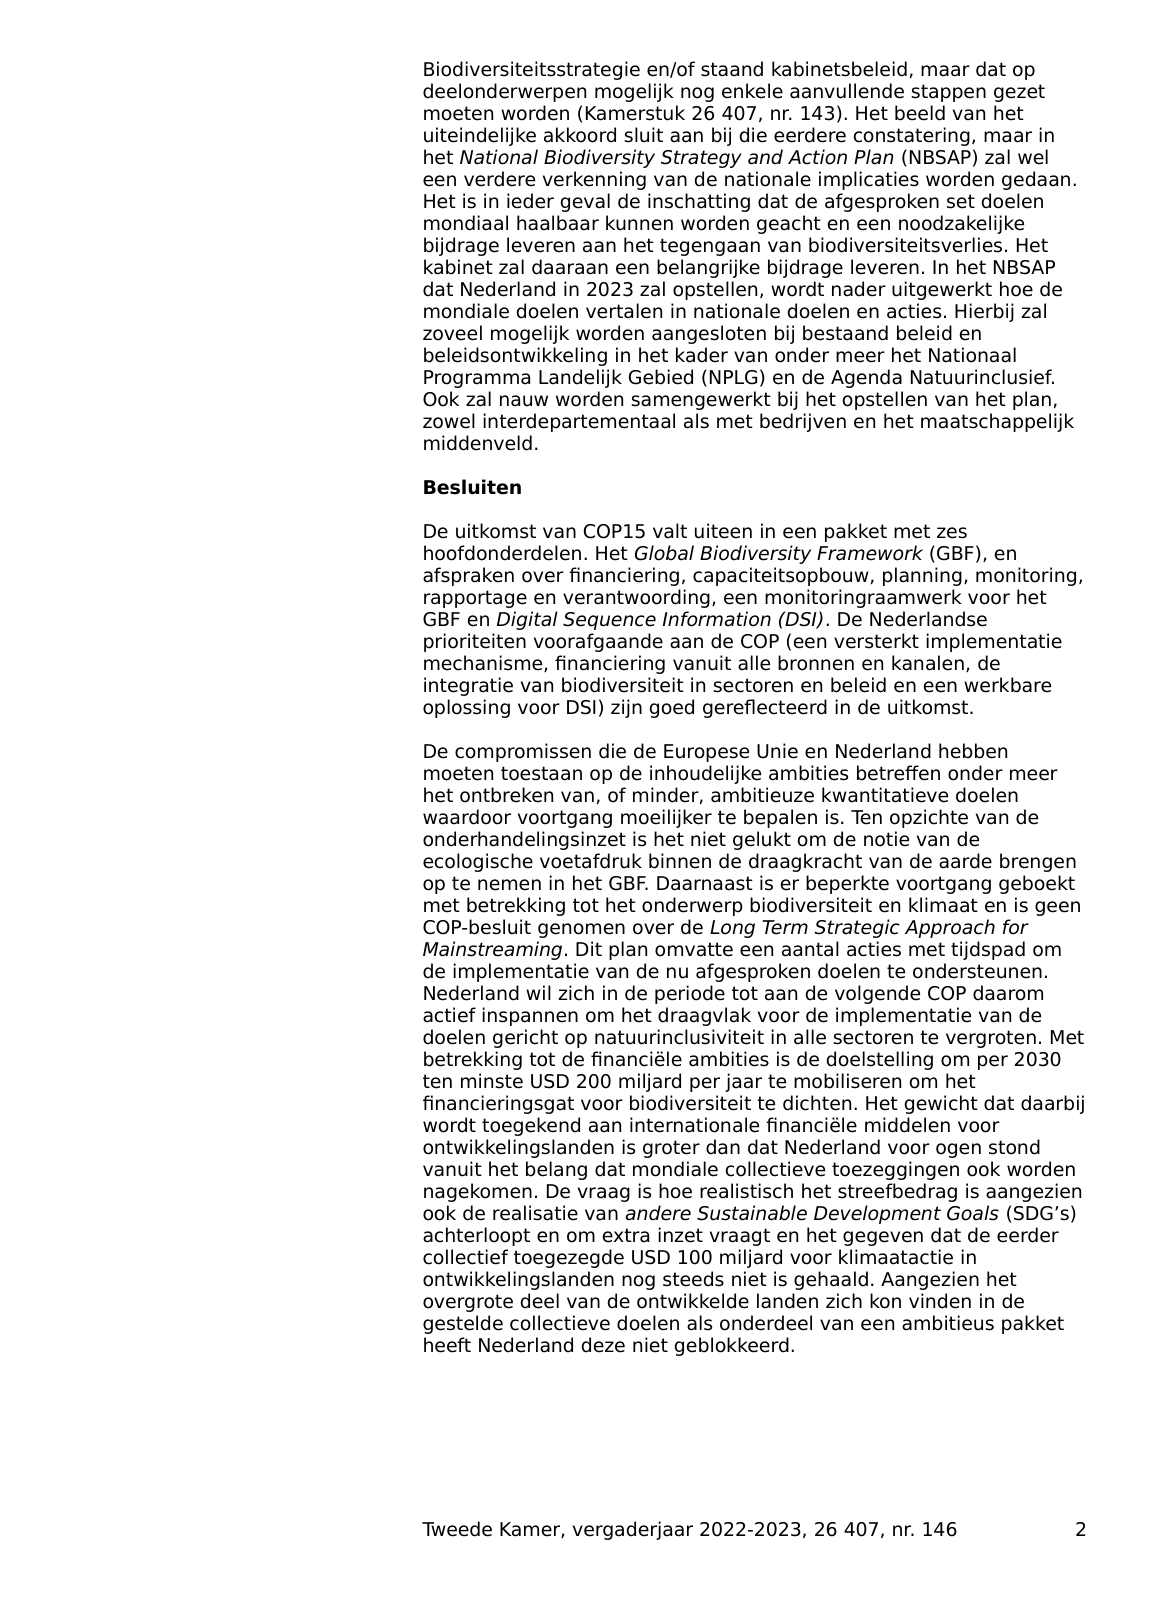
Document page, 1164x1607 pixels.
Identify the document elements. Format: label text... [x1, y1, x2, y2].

subtitle Besluiten [422, 477, 1087, 499]
text De compromissen die de Europese Unie en Nederland hebben moeten toestaan op de inhoudelijke ambities betreffen onder meer het ontbreken van, of minder, ambitieuze kwantitatieve doelen waardoor voortgang moeilijker te bepalen is. Ten opzichte van de onderhandelingsinzet is het niet gelukt om de notie van de ecologische voetafdruk binnen de draagkracht van de aarde brengen op te nemen in het GBF. Daarnaast is er beperkte voortgang geboekt met betrekking tot het onderwerp biodiversiteit en klimaat en is geen COP-besluit genomen over de Long Term Strategic Approach for Mainstreaming. Dit plan omvatte een aantal acties met tijdspad om de implementatie van de nu afgesproken doelen te ondersteunen. Nederland wil zich in de periode tot aan de volgende COP daarom actief inspannen om het draagvlak voor de implementatie van de doelen gericht op natuurinclusiviteit in alle sectoren te vergroten. Met betrekking tot de financiële ambities is de doelstelling om per 2030 ten minste USD 200 miljard per jaar te mobiliseren om het financieringsgat voor biodiversiteit te dichten. Het gewicht dat daarbij wordt toegekend aan internationale financiële middelen voor ontwikkelingslanden is groter dan dat Nederland voor ogen stond vanuit het belang dat mondiale collectieve toezeggingen ook worden nagekomen. De vraag is hoe realistisch het streefbedrag is aangezien ook de realisatie van andere Sustainable Development Goals (SDG’s) achterloopt en om extra inzet vraagt en het gegeven dat de eerder collectief toegezegde USD 100 miljard voor klimaatactie in ontwikkelingslanden nog steeds niet is gehaald. Aangezien het overgrote deel van de ontwikkelde landen zich kon vinden in de gestelde collectieve doelen als onderdeel van een ambitieus pakket heeft Nederland deze niet geblokkeerd. [422, 741, 1087, 1356]
text De uitkomst van COP15 valt uiteen in een pakket met zes hoofdonderdelen. Het Global Biodiversity Framework (GBF), en afspraken over financiering, capaciteitsopbouw, planning, monitoring, rapportage en verantwoording, een monitoringraamwerk voor het GBF en Digital Sequence Information (DSI). De Nederlandse prioriteiten voorafgaande aan de COP (een versterkt implementatie mechanisme, financiering vanuit alle bronnen en kanalen, de integratie van biodiversiteit in sectoren en beleid en een werkbare oplossing voor DSI) zijn goed gereflecteerd in de uitkomst. [422, 521, 1087, 719]
text Biodiversiteitsstrategie en/of staand kabinetsbeleid, maar dat op deelonderwerpen mogelijk nog enkele aanvullende stappen gezet moeten worden (Kamerstuk 26 407, nr. 143). Het beeld van het uiteindelijke akkoord sluit aan bij die eerdere constatering, maar in het National Biodiversity Strategy and Action Plan (NBSAP) zal wel een verdere verkenning van de nationale implicaties worden gedaan. Het is in ieder geval de inschatting dat de afgesproken set doelen mondiaal haalbaar kunnen worden geacht en een noodzakelijke bijdrage leveren aan het tegengaan van biodiversiteitsverlies. Het kabinet zal daaraan een belangrijke bijdrage leveren. In het NBSAP dat Nederland in 2023 zal opstellen, wordt nader uitgewerkt hoe de mondiale doelen vertalen in nationale doelen en acties. Hierbij zal zoveel mogelijk worden aangesloten bij bestaand beleid en beleidsontwikkeling in het kader van onder meer het Nationaal Programma Landelijk Gebied (NPLG) en de Agenda Natuurinclusief. Ook zal nauw worden samengewerkt bij het opstellen van het plan, zowel interdepartementaal als met bedrijven en het maatschappelijk middenveld. [422, 59, 1087, 455]
